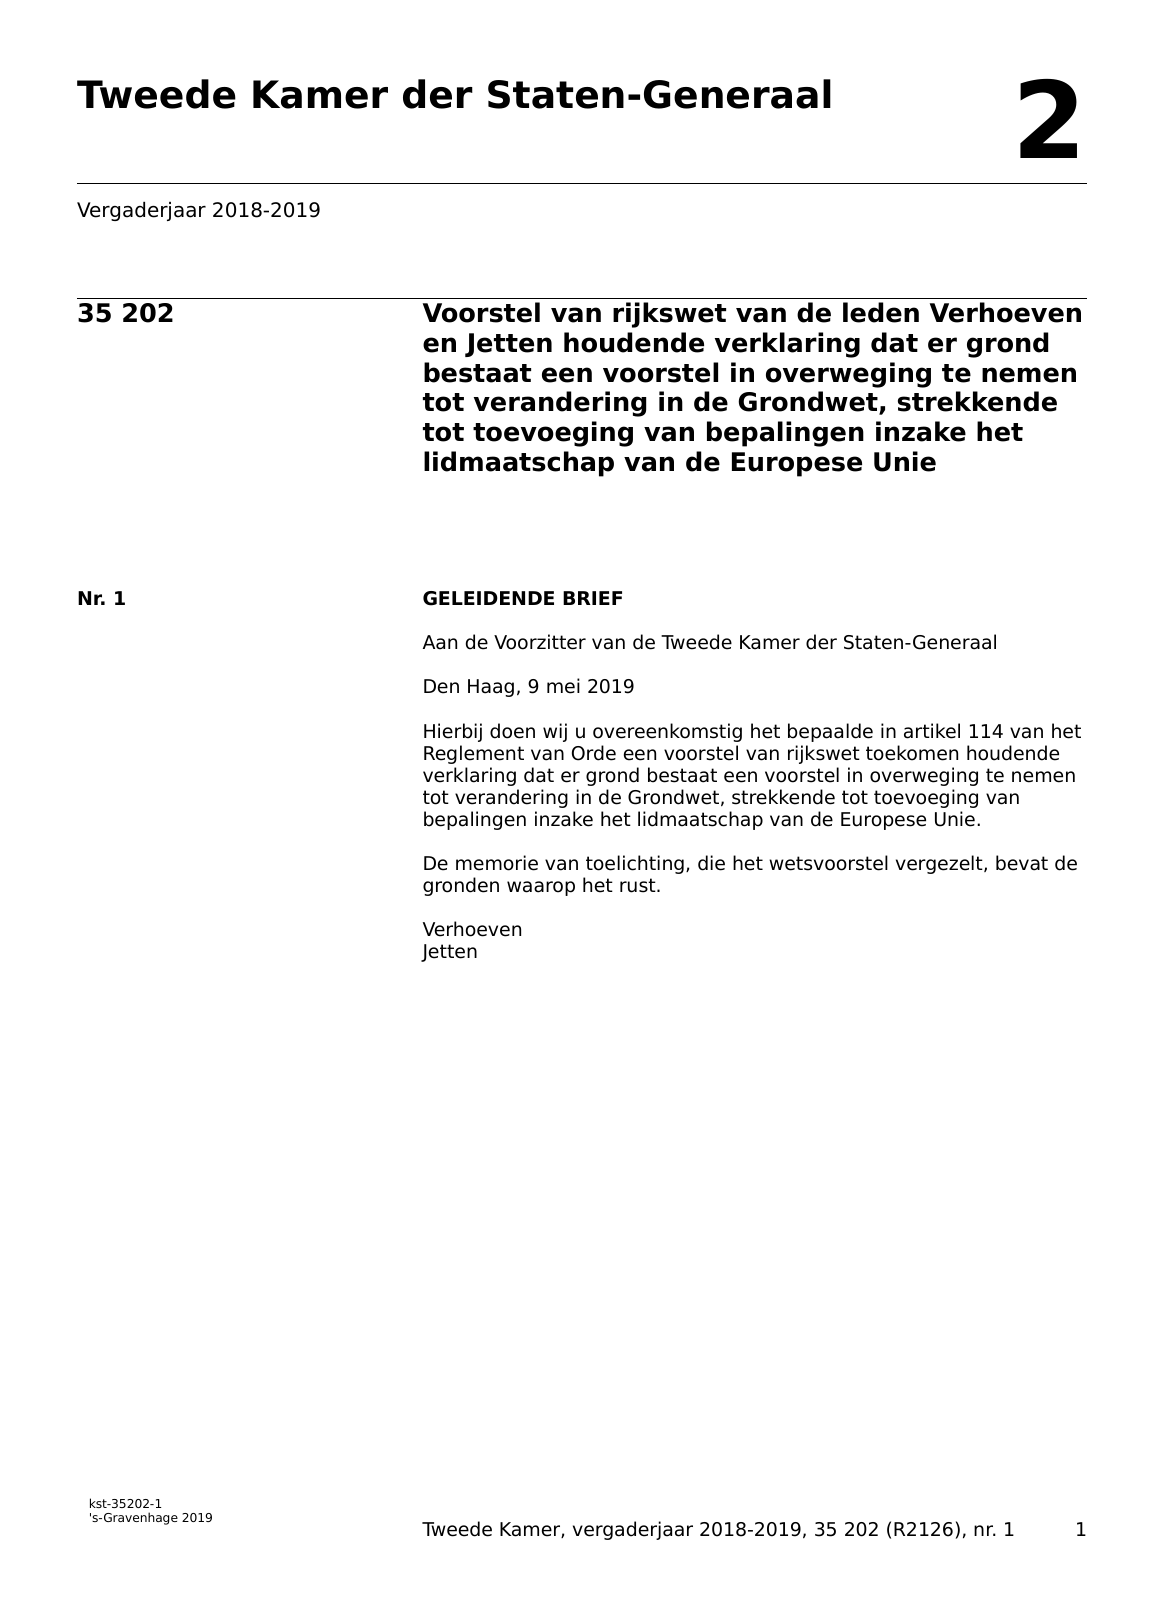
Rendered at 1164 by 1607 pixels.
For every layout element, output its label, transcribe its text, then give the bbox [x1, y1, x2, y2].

text De memorie van toelichting, die het wetsvoorstel vergezelt, bevat de gronden waarop het rust. [422, 853, 1087, 897]
text kst-35202-1 [88, 1497, 323, 1511]
subtitle Nr. 1 GELEIDENDE BRIEF [77, 588, 1087, 610]
table_header 2 [886, 59, 1087, 183]
text Den Haag, 9 mei 2019 [422, 676, 1087, 698]
text 's-Gravenhage 2019 [88, 1511, 323, 1525]
text Hierbij doen wij u overeenkomstig het bepaalde in artikel 114 van het Reglement van Orde een voorstel van rijkswet toekomen houdende verklaring dat er grond bestaat een voorstel in overweging te nemen tot verandering in de Grondwet, strekkende tot toevoeging van bepalingen inzake het lidmaatschap van de Europese Unie. [422, 721, 1087, 831]
text Jetten [422, 941, 1087, 963]
subtitle 35 202 Voorstel van rijkswet van de leden Verhoeven en Jetten houdende verklaring dat er grond bestaat een voorstel in overweging te nemen tot verandering in de Grondwet, strekkende tot toevoeging van bepalingen inzake het lidmaatschap van de Europese Unie [77, 299, 1087, 477]
text Verhoeven [422, 919, 1087, 941]
text Aan de Voorzitter van de Tweede Kamer der Staten-Generaal [422, 632, 1087, 654]
table_cell Vergaderjaar 2018-2019 [77, 184, 1087, 298]
table_header Tweede Kamer der Staten-Generaal [77, 59, 886, 183]
